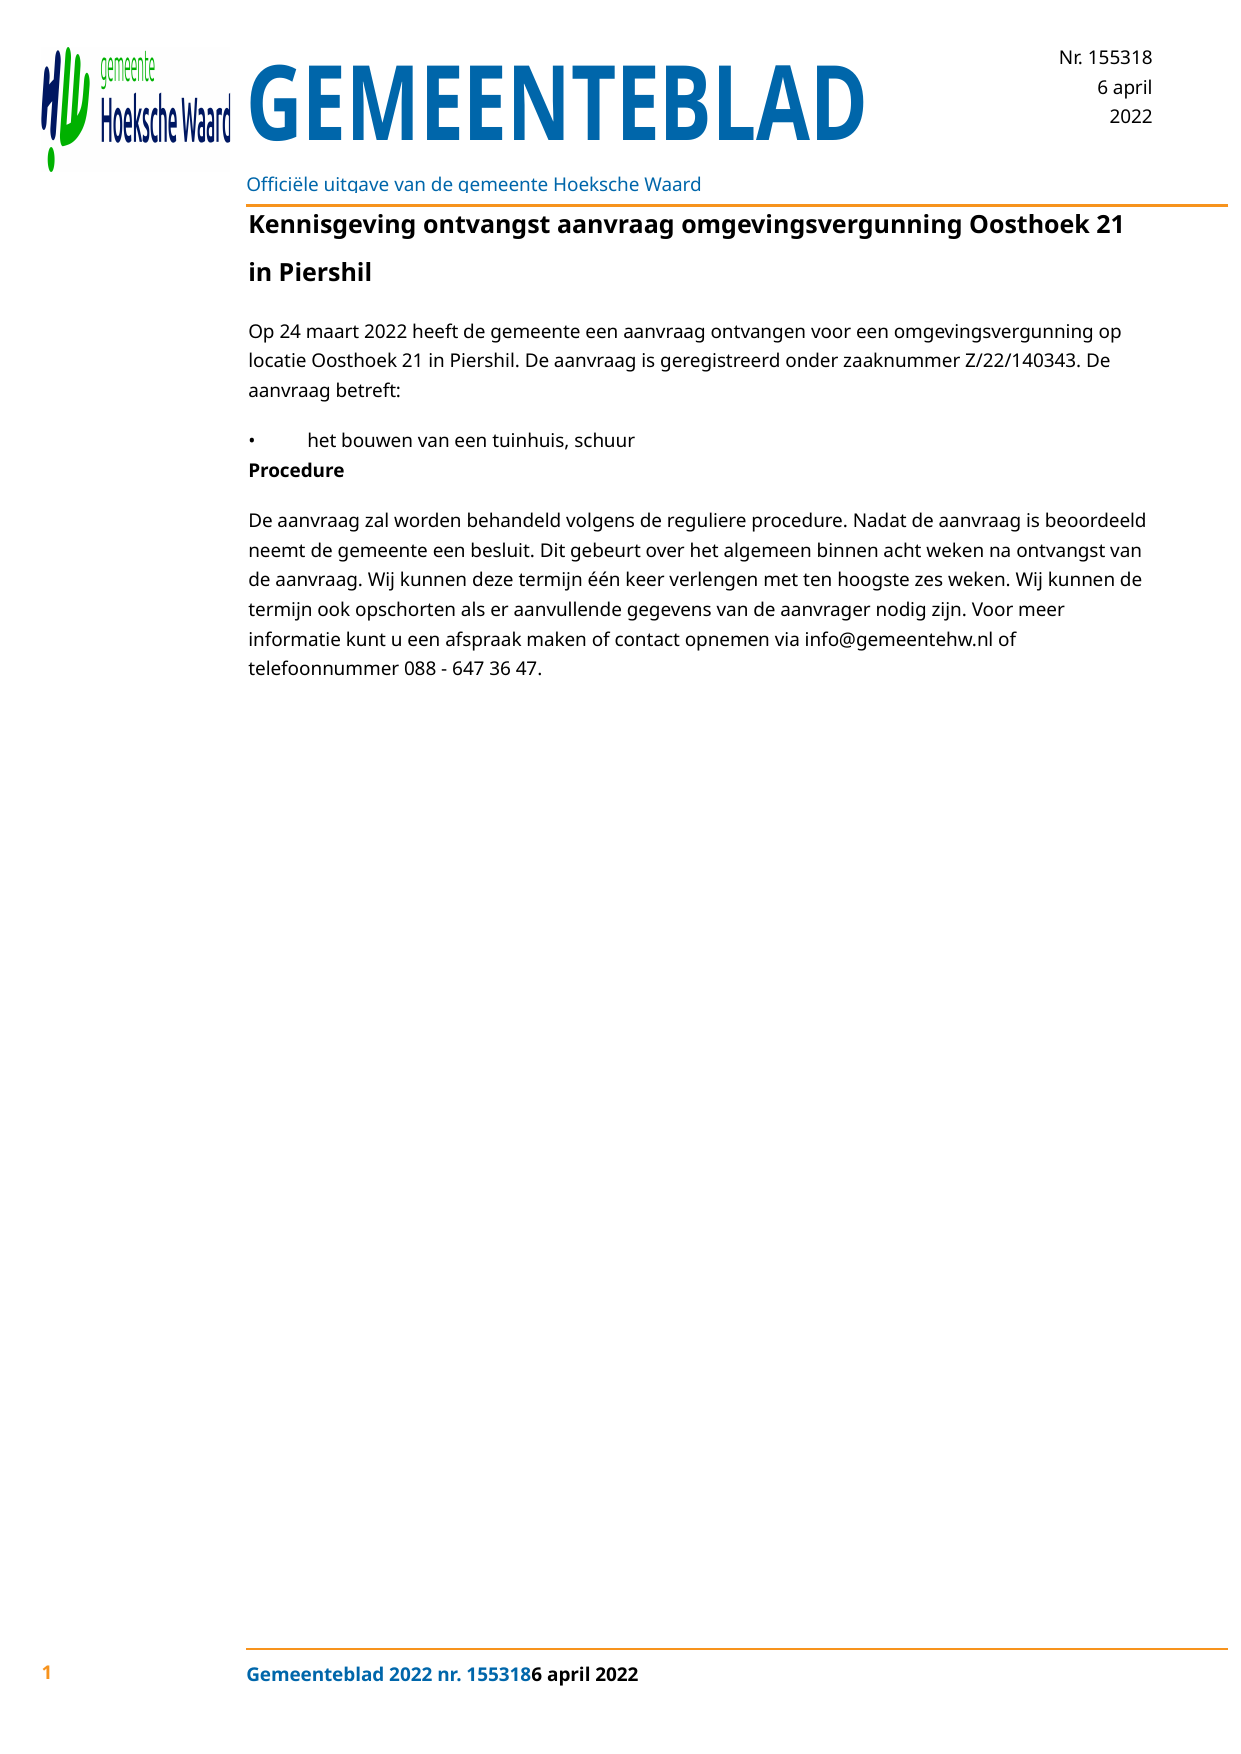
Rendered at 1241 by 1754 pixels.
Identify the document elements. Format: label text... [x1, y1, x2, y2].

text Procedure [248, 457, 1152, 483]
list het bouwen van een tuinhuis, schuur [248, 427, 1152, 453]
text Op 24 maart 2022 heeft de gemeente een aanvraag ontvangen voor een omgevingsvergunning op locatie Oosthoek 21 in Piershil. De aanvraag is geregistreerd onder zaaknummer Z/22/140343. De aanvraag betreft: [248, 318, 1152, 403]
text Kennisgeving ontvangst aanvraag omgevingsvergunning Oosthoek 21 in Piershil [248, 207, 1152, 288]
text De aanvraag zal worden behandeld volgens de reguliere procedure. Nadat de aanvraag is beoordeeld neemt de gemeente een besluit. Dit gebeurt over het algemeen binnen acht weken na ontvangst van de aanvraag. Wij kunnen deze termijn één keer verlengen met ten hoogste zes weken. Wij kunnen de termijn ook opschorten als er aanvullende gegevens van de aanvrager nodig zijn. Voor meer informatie kunt u een afspraak maken of contact opnemen via info@gemeentehw.nl of telefoonnummer 088 - 647 36 47. [248, 507, 1152, 681]
picture [41, 47, 231, 172]
